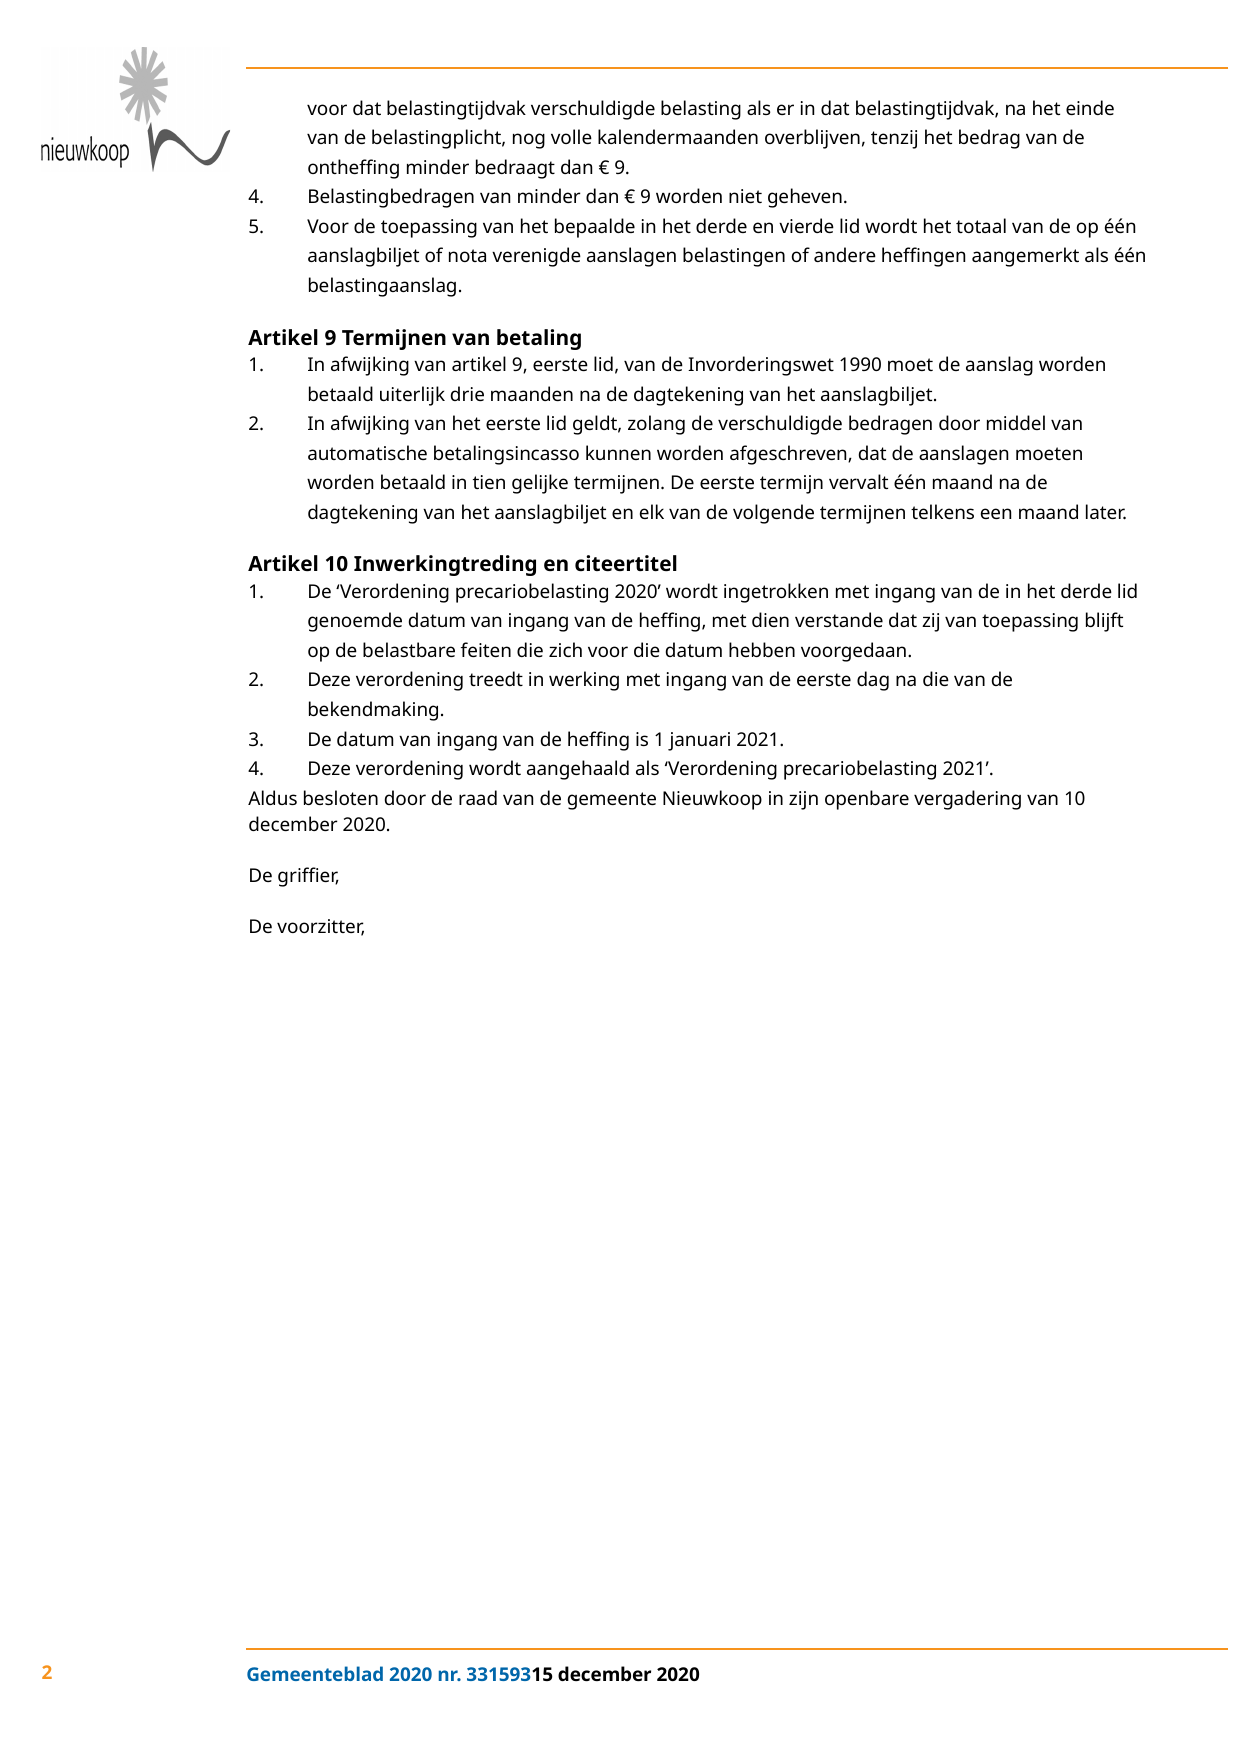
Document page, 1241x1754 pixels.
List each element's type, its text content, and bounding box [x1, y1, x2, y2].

list In afwijking van het eerste lid geldt, zolang de verschuldigde bedragen door middel van automatische betalingsincasso kunnen worden afgeschreven, dat de aanslagen moeten worden betaald in tien gelijke termijnen. De eerste termijn vervalt één maand na de dagtekening van het aanslagbiljet en elk van de volgende termijnen telkens een maand later. [248, 410, 1152, 525]
list De ‘Verordening precariobelasting 2020’ wordt ingetrokken met ingang van de in het derde lid genoemde datum van ingang van de heffing, met dien verstande dat zij van toepassing blijft op de belastbare feiten die zich voor die datum hebben voorgedaan. [248, 578, 1152, 663]
text De voorzitter, [248, 914, 1152, 939]
text Artikel 9 Termijnen van betaling [248, 323, 1152, 351]
list Belastingbedragen van minder dan € 9 worden niet geheven. [248, 183, 1152, 209]
list Deze verordening treedt in werking met ingang van de eerste dag na die van de bekendmaking. [248, 667, 1152, 722]
text De griffier, [248, 862, 1152, 888]
list Deze verordening wordt aangehaald als ‘Verordening precariobelasting 2021’. [248, 755, 1152, 781]
text Aldus besloten door de raad van de gemeente Nieuwkoop in zijn openbare vergadering van 10 december 2020. [248, 785, 1152, 836]
list voor dat belastingtijdvak verschuldigde belasting als er in dat belastingtijdvak, na het einde van de belastingplicht, nog volle kalendermaanden overblijven, tenzij het bedrag van de ontheffing minder bedraagt dan € 9. [248, 95, 1152, 180]
list In afwijking van artikel 9, eerste lid, van de Invorderingswet 1990 moet de aanslag worden betaald uiterlijk drie maanden na de dagtekening van het aanslagbiljet. [248, 351, 1152, 406]
text Artikel 10 Inwerkingtreding en citeertitel [248, 549, 1152, 578]
list Voor de toepassing van het bepaalde in het derde en vierde lid wordt het totaal van de op één aanslagbiljet of nota verenigde aanslagen belastingen of andere heffingen aangemerkt als één belastingaanslag. [248, 213, 1152, 298]
list De datum van ingang van de heffing is 1 januari 2021. [248, 726, 1152, 752]
picture [41, 47, 231, 172]
